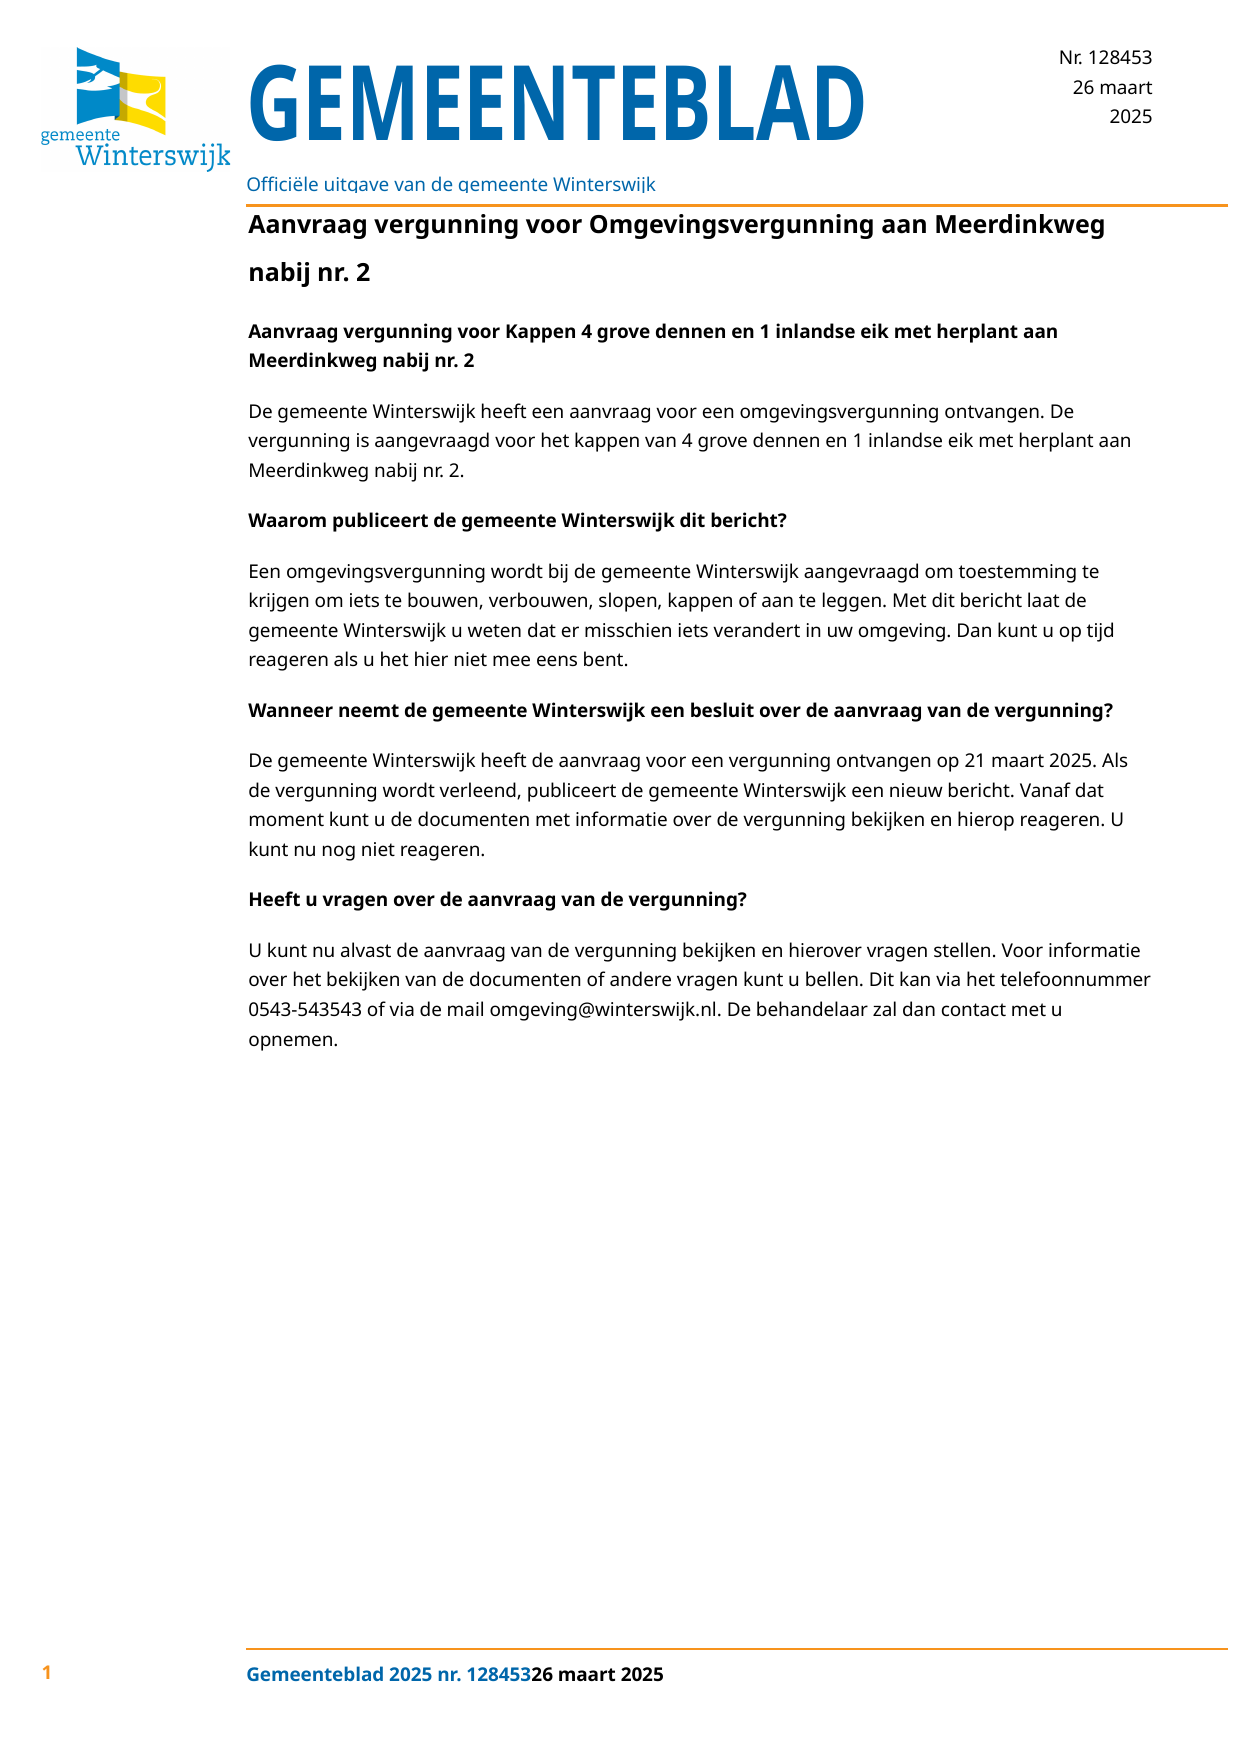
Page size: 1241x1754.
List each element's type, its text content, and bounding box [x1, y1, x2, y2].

text Een omgevingsvergunning wordt bij de gemeente Winterswijk aangevraagd om toestemming te krijgen om iets te bouwen, verbouwen, slopen, kappen of aan te leggen. Met dit bericht laat de gemeente Winterswijk u weten dat er misschien iets verandert in uw omgeving. Dan kunt u op tijd reageren als u het hier niet mee eens bent. [248, 558, 1152, 672]
text Heeft u vragen over de aanvraag van de vergunning? [248, 887, 1152, 912]
text De gemeente Winterswijk heeft de aanvraag voor een vergunning ontvangen op 21 maart 2025. Als de vergunning wordt verleend, publiceert de gemeente Winterswijk een nieuw bericht. Vanaf dat moment kunt u de documenten met informatie over de vergunning bekijken en hierop reageren. U kunt nu nog niet reageren. [248, 747, 1152, 862]
picture [41, 47, 231, 172]
text Waarom publiceert de gemeente Winterswijk dit bericht? [248, 507, 1152, 533]
text Wanneer neemt de gemeente Winterswijk een besluit over de aanvraag van de vergunning? [248, 697, 1152, 723]
text U kunt nu alvast de aanvraag van de vergunning bekijken en hierover vragen stellen. Voor informatie over het bekijken van de documenten of andere vragen kunt u bellen. Dit kan via het telefoonnummer 0543-543543 of via de mail omgeving@winterswijk.nl. De behandelaar zal dan contact met u opnemen. [248, 937, 1152, 1052]
text Aanvraag vergunning voor Omgevingsvergunning aan Meerdinkweg nabij nr. 2 [248, 207, 1152, 288]
picture [225, 153, 231, 162]
text De gemeente Winterswijk heeft een aanvraag voor een omgevingsvergunning ontvangen. De vergunning is aangevraagd voor het kappen van 4 grove dennen en 1 inlandse eik met herplant aan Meerdinkweg nabij nr. 2. [248, 398, 1152, 483]
text Aanvraag vergunning voor Kappen 4 grove dennen en 1 inlandse eik met herplant aan Meerdinkweg nabij nr. 2 [248, 318, 1152, 373]
